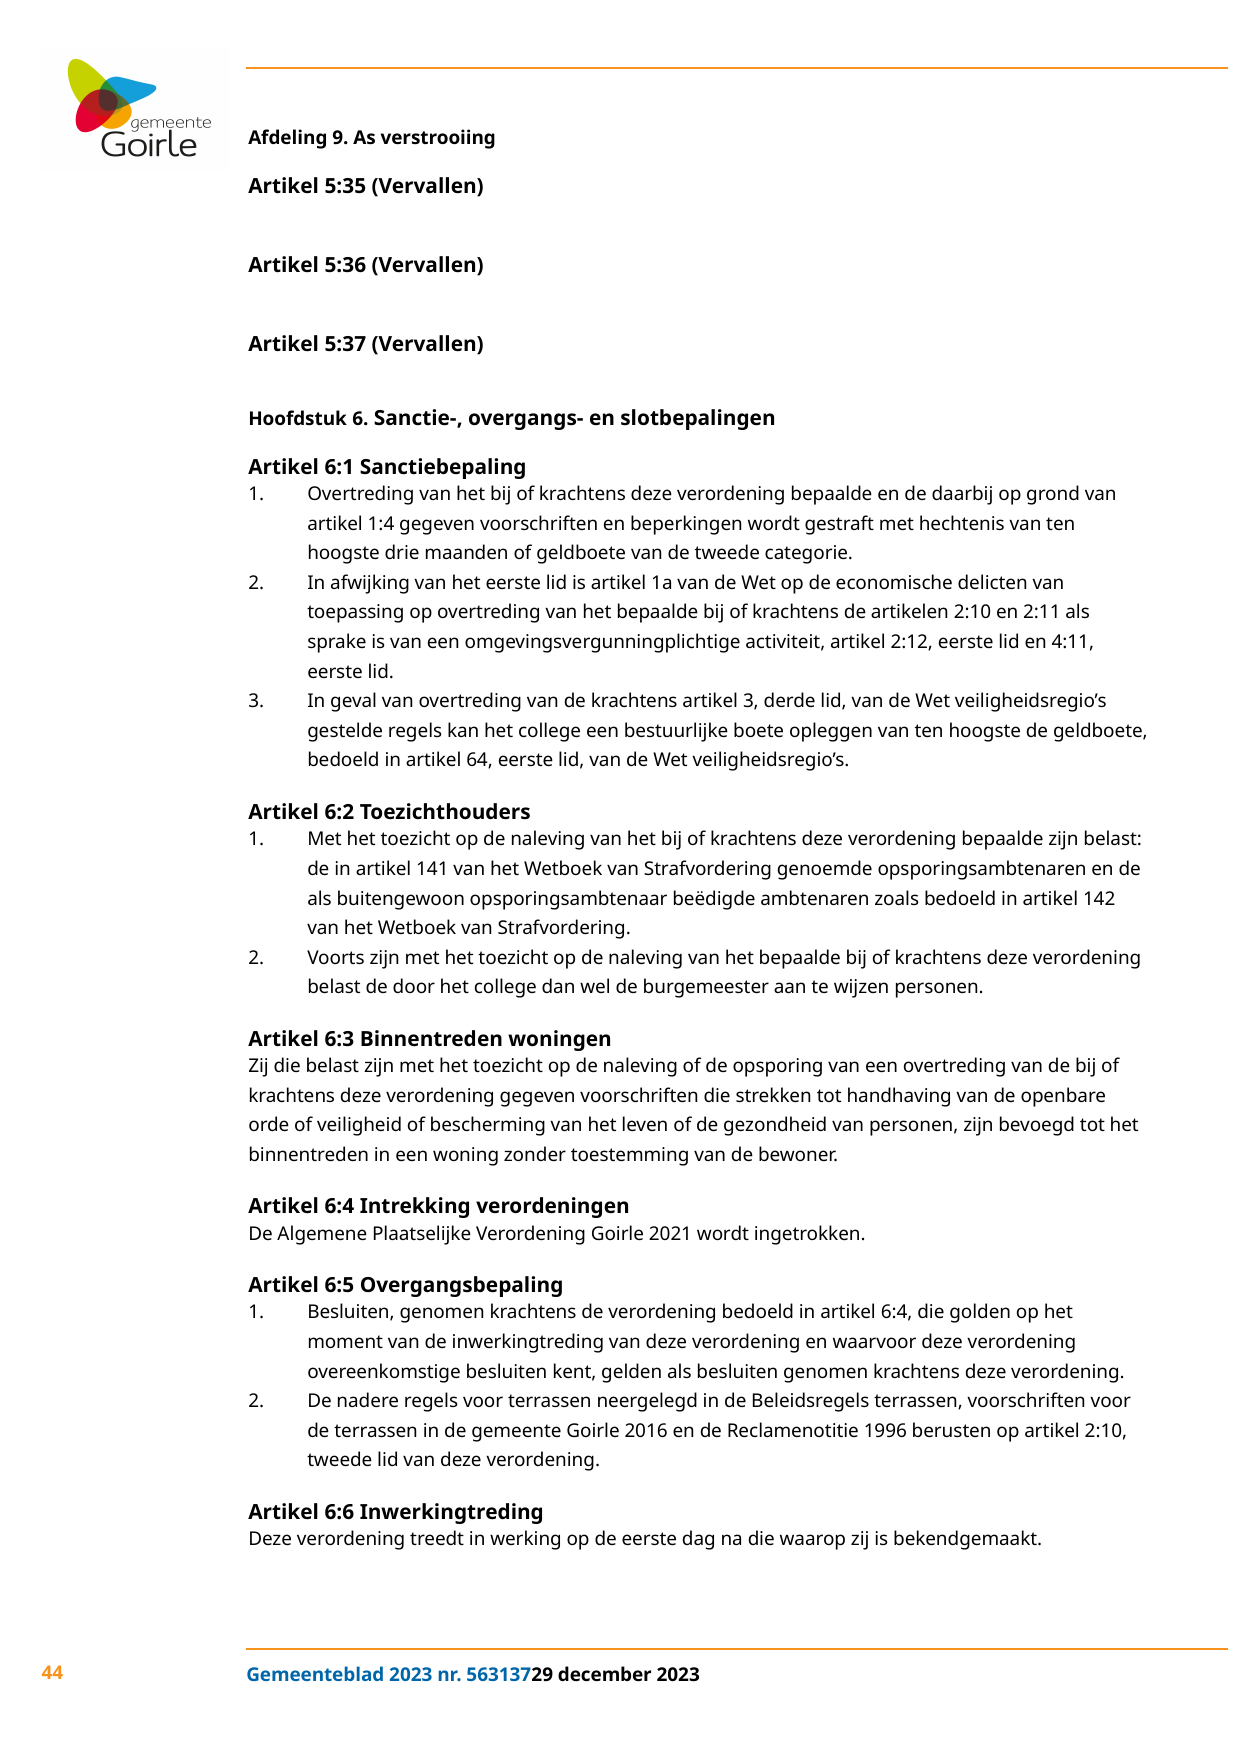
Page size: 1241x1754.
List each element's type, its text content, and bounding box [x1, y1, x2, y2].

list Met het toezicht op de naleving van het bij of krachtens deze verordening bepaalde zijn belast: de in artikel 141 van het Wetboek van Strafvordering genoemde opsporingsambtenaren en de als buitengewoon opsporingsambtenaar beëdigde ambtenaren zoals bedoeld in artikel 142 van het Wetboek van Strafvordering. [248, 826, 1152, 940]
text Artikel 6:2 Toezichthouders [248, 797, 1152, 826]
text Artikel 6:5 Overgangsbepaling [248, 1270, 1152, 1299]
list In geval van overtreding van de krachtens artikel 3, derde lid, van de Wet veiligheidsregio’s gestelde regels kan het college een bestuurlijke boete opleggen van ten hoogste de geldboete, bedoeld in artikel 64, eerste lid, van de Wet veiligheidsregio’s. [248, 687, 1152, 772]
text Artikel 6:6 Inwerkingtreding [248, 1497, 1152, 1526]
list Besluiten, genomen krachtens de verordening bedoeld in artikel 6:4, die golden op het moment van de inwerkingtreding van deze verordening en waarvoor deze verordening overeenkomstige besluiten kent, gelden als besluiten genomen krachtens deze verordening. [248, 1299, 1152, 1384]
picture [41, 47, 231, 172]
text Afdeling 9. As verstrooiing [248, 124, 1152, 150]
text Artikel 6:4 Intrekking verordeningen [248, 1191, 1152, 1220]
list De nadere regels voor terrassen neergelegd in de Beleidsregels terrassen, voorschriften voor de terrassen in de gemeente Goirle 2016 en de Reclamenotitie 1996 berusten op artikel 2:10, tweede lid van deze verordening. [248, 1387, 1152, 1472]
list Overtreding van het bij of krachtens deze verordening bepaalde en de daarbij op grond van artikel 1:4 gegeven voorschriften en beperkingen wordt gestraft met hechtenis van ten hoogste drie maanden of geldboete van de tweede categorie. [248, 480, 1152, 565]
text Zij die belast zijn met het toezicht op de naleving of de opsporing van een overtreding van de bij of krachtens deze verordening gegeven voorschriften die strekken tot handhaving van de openbare orde of veiligheid of bescherming van het leven of de gezondheid van personen, zijn bevoegd tot het binnentreden in een woning zonder toestemming van de bewoner. [248, 1052, 1152, 1167]
list In afwijking van het eerste lid is artikel 1a van de Wet op de economische delicten van toepassing op overtreding van het bepaalde bij of krachtens de artikelen 2:10 en 2:11 als sprake is van een omgevingsvergunningplichtige activiteit, artikel 2:12, eerste lid en 4:11, eerste lid. [248, 569, 1152, 684]
text Artikel 5:35 (Vervallen) [248, 171, 1152, 199]
text Artikel 6:1 Sanctiebepaling [248, 452, 1152, 480]
text Artikel 5:37 (Vervallen) [248, 329, 1152, 357]
text De Algemene Plaatselijke Verordening Goirle 2021 wordt ingetrokken. [248, 1220, 1152, 1246]
list Voorts zijn met het toezicht op de naleving van het bepaalde bij of krachtens deze verordening belast de door het college dan wel de burgemeester aan te wijzen personen. [248, 944, 1152, 999]
text Hoofdstuk 6. Sanctie-, overgangs- en slotbepalingen [248, 403, 1152, 431]
text Artikel 5:36 (Vervallen) [248, 250, 1152, 278]
text Deze verordening treedt in werking op de eerste dag na die waarop zij is bekendgemaakt. [248, 1526, 1152, 1551]
text Artikel 6:3 Binnentreden woningen [248, 1024, 1152, 1052]
